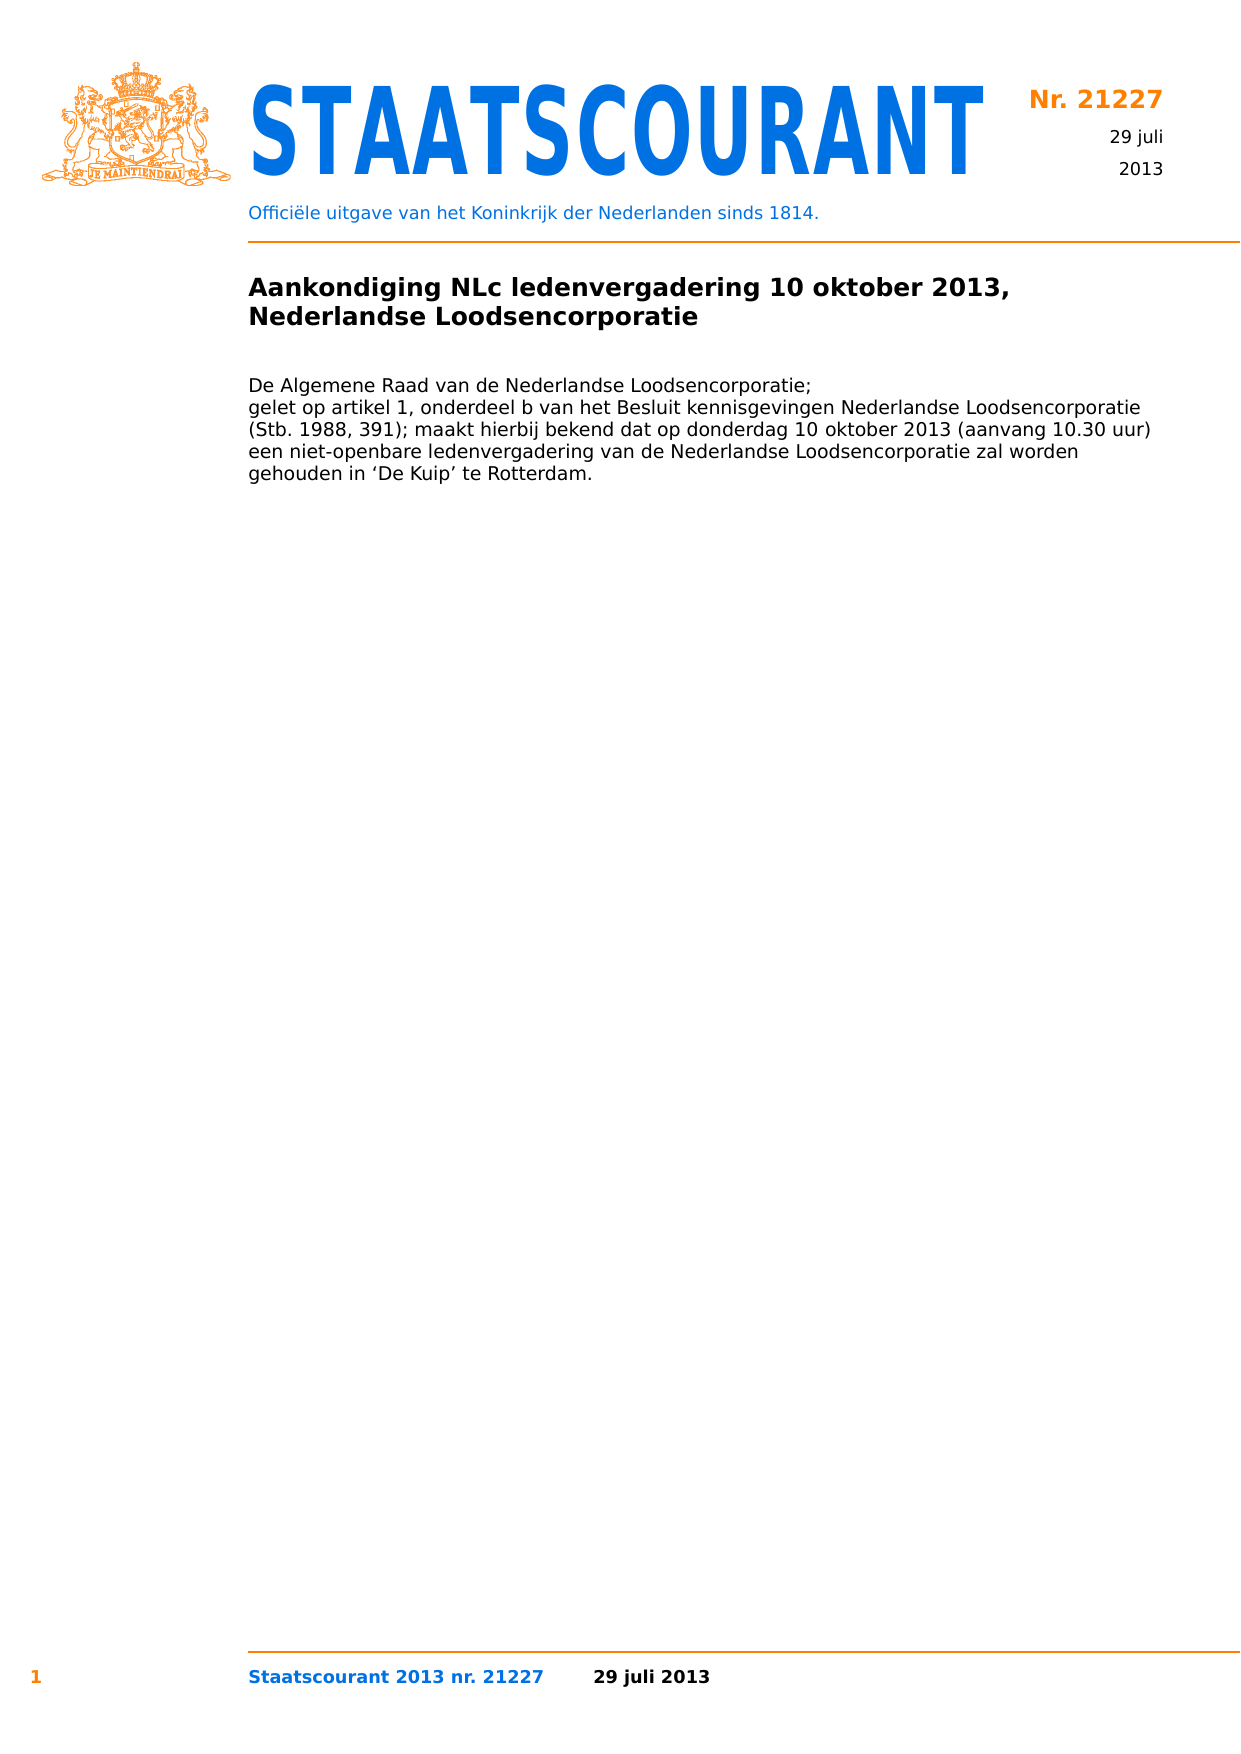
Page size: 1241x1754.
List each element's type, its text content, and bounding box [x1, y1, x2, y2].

subtitle Aankondiging NLc ledenvergadering 10 oktober 2013, Nederlandse Loodsencorporatie [248, 273, 1163, 331]
text De Algemene Raad van de Nederlandse Loodsencorporatie; [248, 375, 1163, 397]
table_header Nr. 21227 [998, 62, 1240, 121]
picture [41, 62, 231, 186]
table_cell 2013 [998, 153, 1240, 203]
table_cell Officiële uitgave van het Koninkrijk der Nederlanden sinds 1814. [248, 203, 1240, 241]
table_header [25, 62, 248, 241]
table_cell 29 juli [998, 121, 1240, 153]
table_header STAATSCOURANT [248, 62, 998, 203]
text gelet op artikel 1, onderdeel b van het Besluit kennisgevingen Nederlandse Loodsencorporatie (Stb. 1988, 391); maakt hierbij bekend dat op donderdag 10 oktober 2013 (aanvang 10.30 uur) een niet-openbare ledenvergadering van de Nederlandse Loodsencorporatie zal worden gehouden in ‘De Kuip’ te Rotterdam. [248, 397, 1163, 485]
